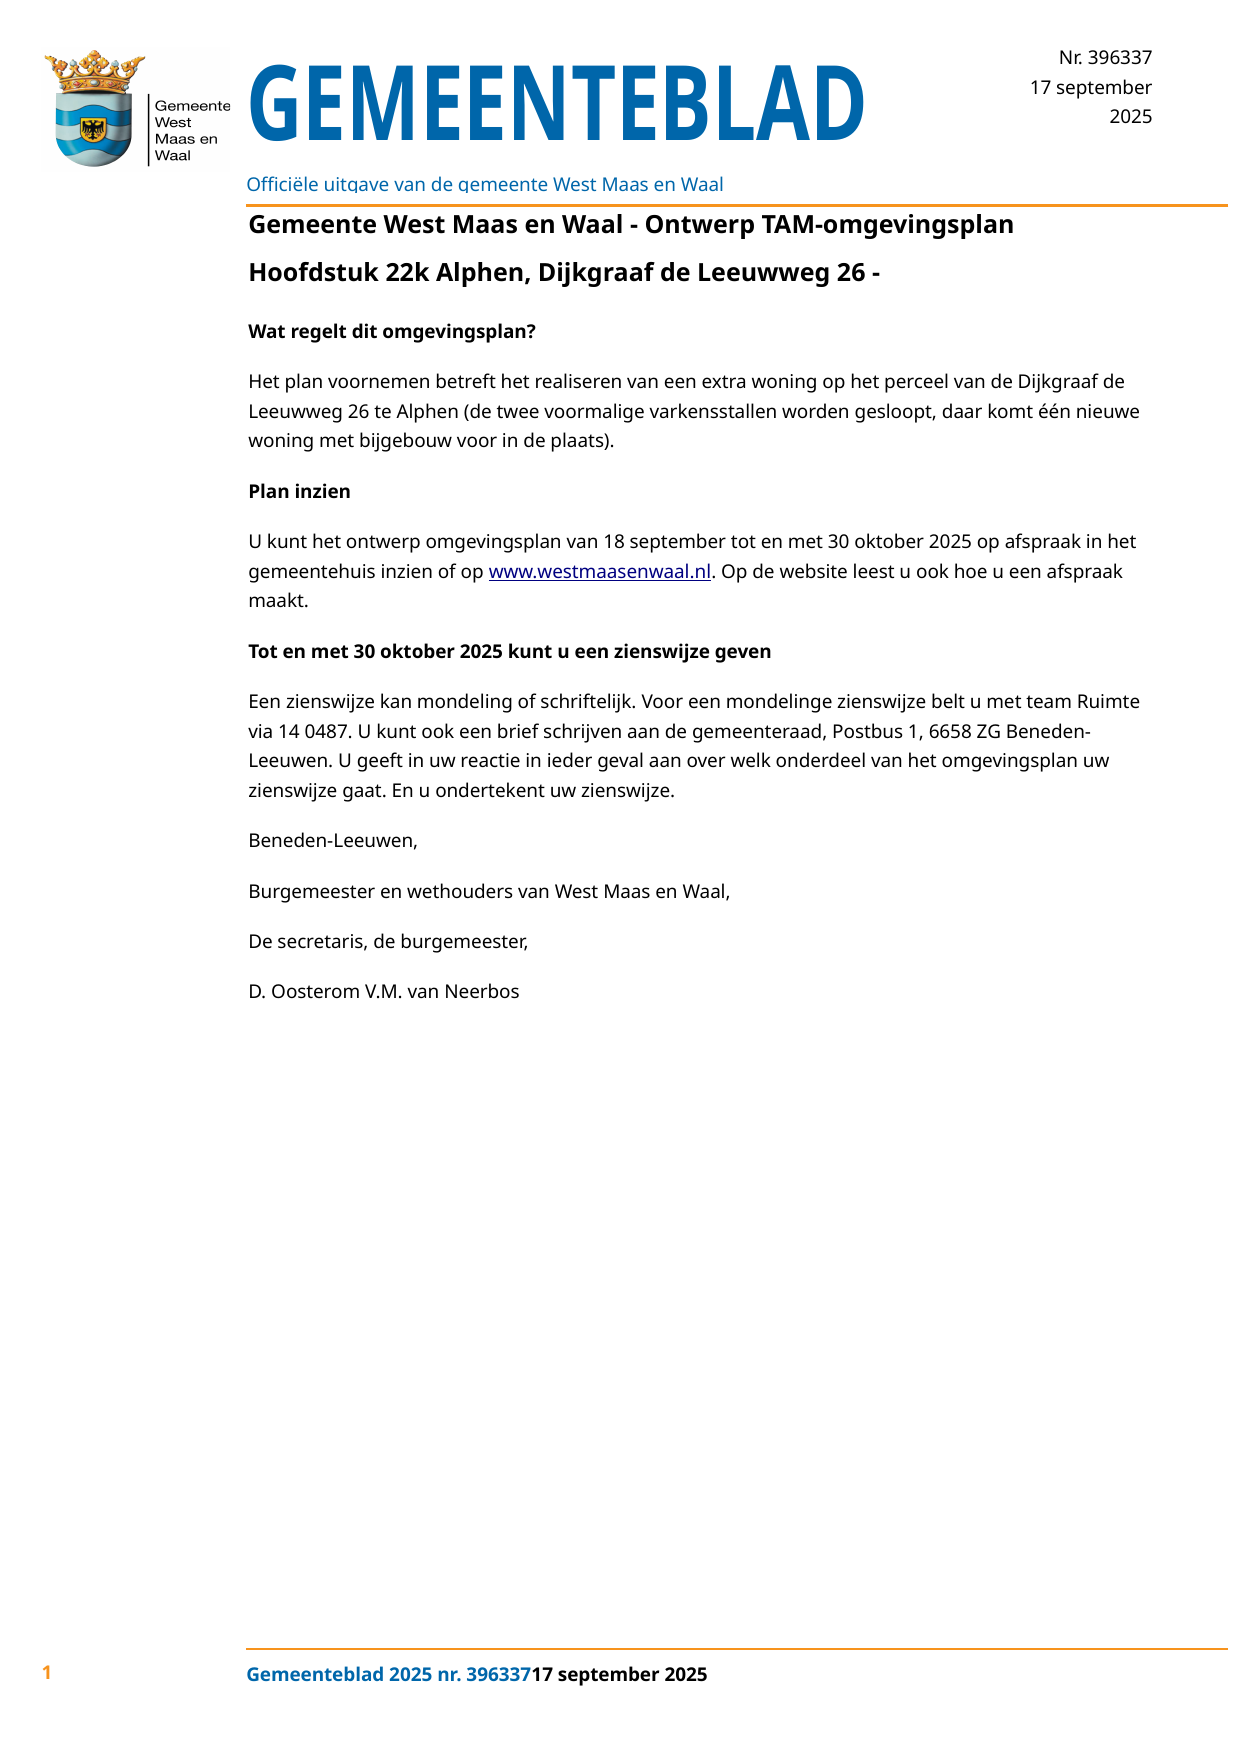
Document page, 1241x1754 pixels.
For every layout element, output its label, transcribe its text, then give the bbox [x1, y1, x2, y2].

text U kunt het ontwerp omgevingsplan van 18 september tot en met 30 oktober 2025 op afspraak in het gemeentehuis inzien of op www.westmaasenwaal.nl. Op de website leest u ook hoe u een afspraak maakt. [248, 528, 1152, 613]
text D. Oosterom V.M. van Neerbos [248, 979, 1152, 1004]
text Gemeente West Maas en Waal - Ontwerp TAM-omgevingsplan Hoofdstuk 22k Alphen, Dijkgraaf de Leeuwweg 26 - [248, 207, 1152, 288]
text Plan inzien [248, 478, 1152, 504]
text Een zienswijze kan mondeling of schriftelijk. Voor een mondelinge zienswijze belt u met team Ruimte via 14 0487. U kunt ook een brief schrijven aan de gemeenteraad, Postbus 1, 6658 ZG Beneden-Leeuwen. U geeft in uw reactie in ieder geval aan over welk onderdeel van het omgevingsplan uw zienswijze gaat. En u ondertekent uw zienswijze. [248, 688, 1152, 803]
picture [41, 47, 231, 172]
text Beneden-Leeuwen, [248, 827, 1152, 853]
text Wat regelt dit omgevingsplan? [248, 318, 1152, 344]
text Tot en met 30 oktober 2025 kunt u een zienswijze geven [248, 638, 1152, 664]
text Het plan voornemen betreft het realiseren van een extra woning op het perceel van de Dijkgraaf de Leeuwweg 26 te Alphen (de twee voormalige varkensstallen worden gesloopt, daar komt één nieuwe woning met bijgebouw voor in de plaats). [248, 368, 1152, 453]
text De secretaris, de burgemeester, [248, 928, 1152, 954]
text Burgemeester en wethouders van West Maas en Waal, [248, 878, 1152, 904]
